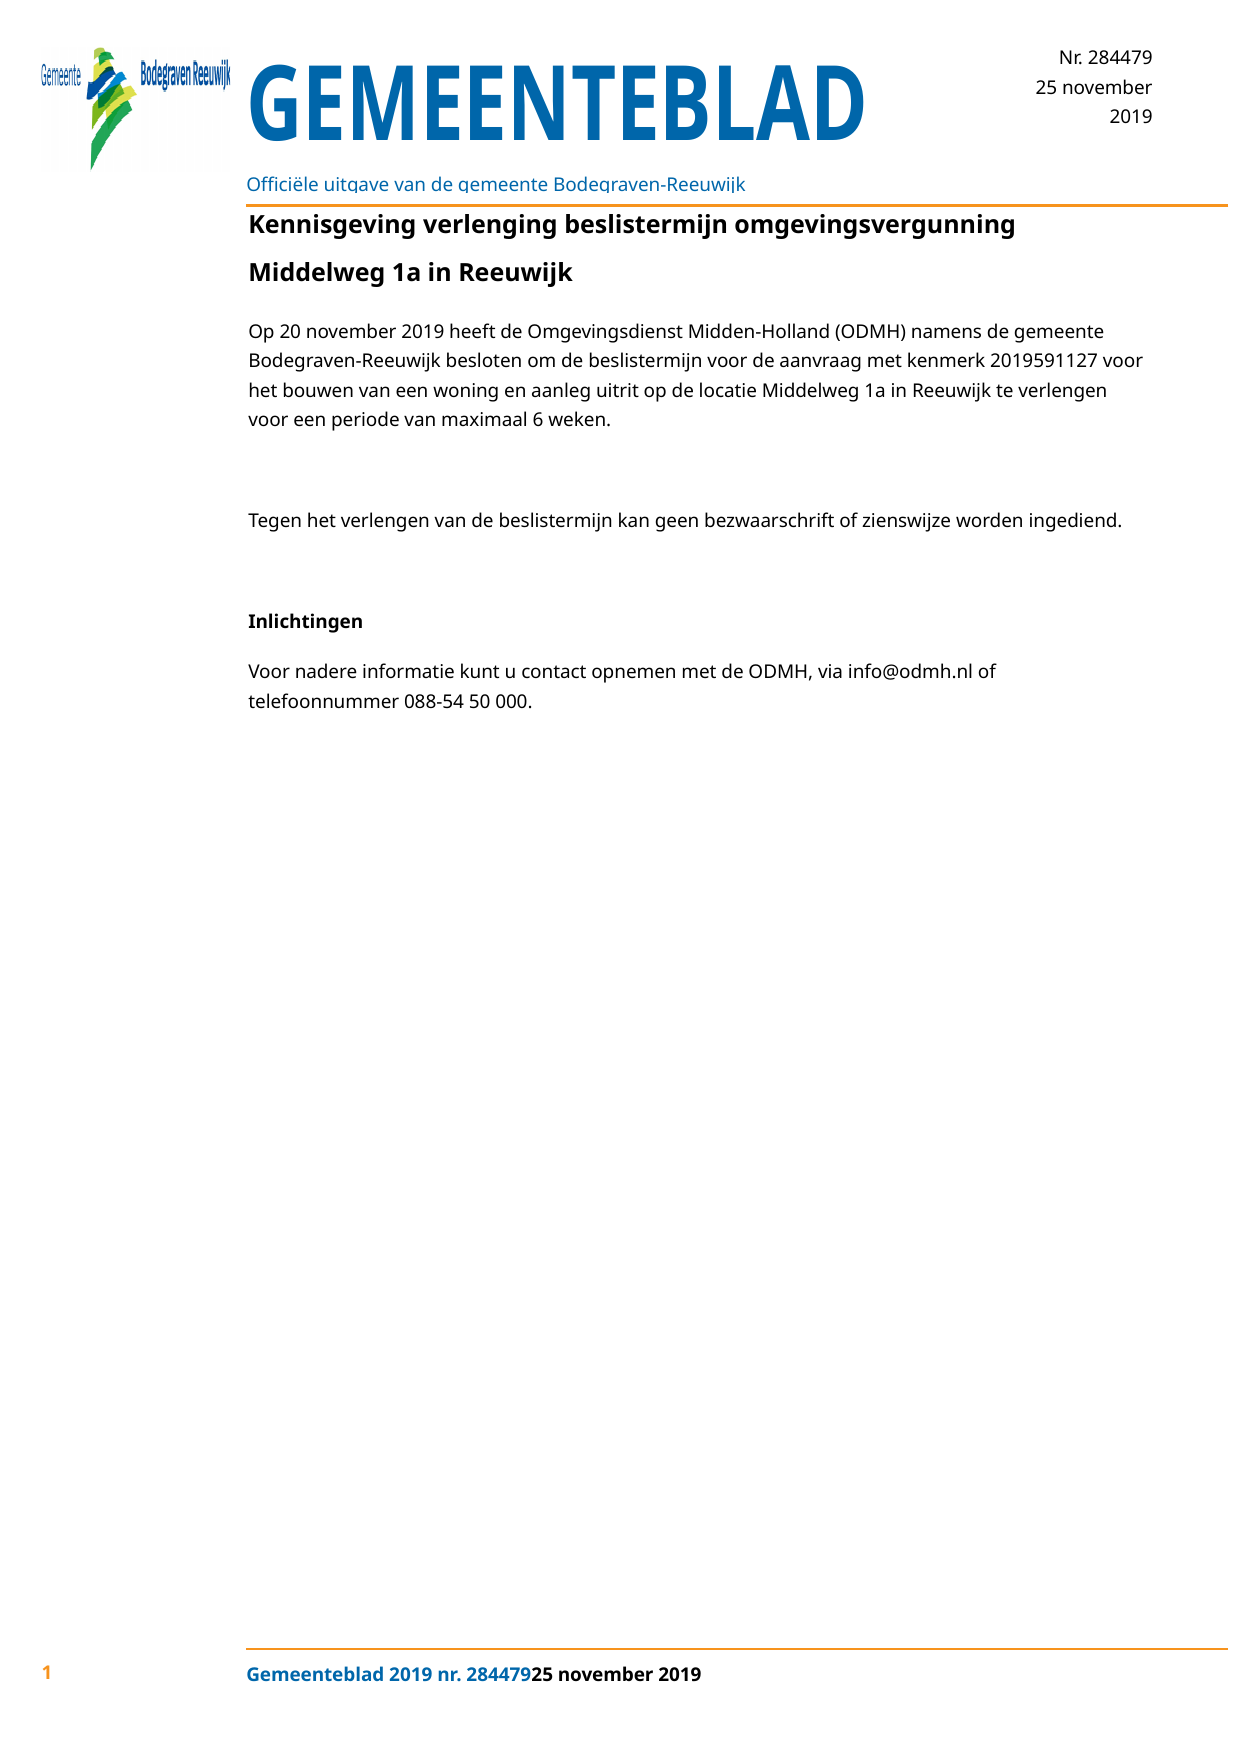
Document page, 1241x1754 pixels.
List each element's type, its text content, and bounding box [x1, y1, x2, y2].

text Voor nadere informatie kunt u contact opnemen met de ODMH, via info@odmh.nl of telefoonnummer 088-54 50 000. [248, 659, 1152, 714]
text Tegen het verlengen van de beslistermijn kan geen bezwaarschrift of zienswijze worden ingediend. [248, 507, 1152, 533]
text Kennisgeving verlenging beslistermijn omgevingsvergunning Middelweg 1a in Reeuwijk [248, 207, 1152, 288]
text Op 20 november 2019 heeft de Omgevingsdienst Midden-Holland (ODMH) namens de gemeente Bodegraven-Reeuwijk besloten om de beslistermijn voor de aanvraag met kenmerk 2019591127 voor het bouwen van een woning en aanleg uitrit op de locatie Middelweg 1a in Reeuwijk te verlengen voor een periode van maximaal 6 weken. [248, 318, 1152, 432]
picture [41, 47, 231, 172]
text Inlichtingen [248, 608, 1152, 634]
